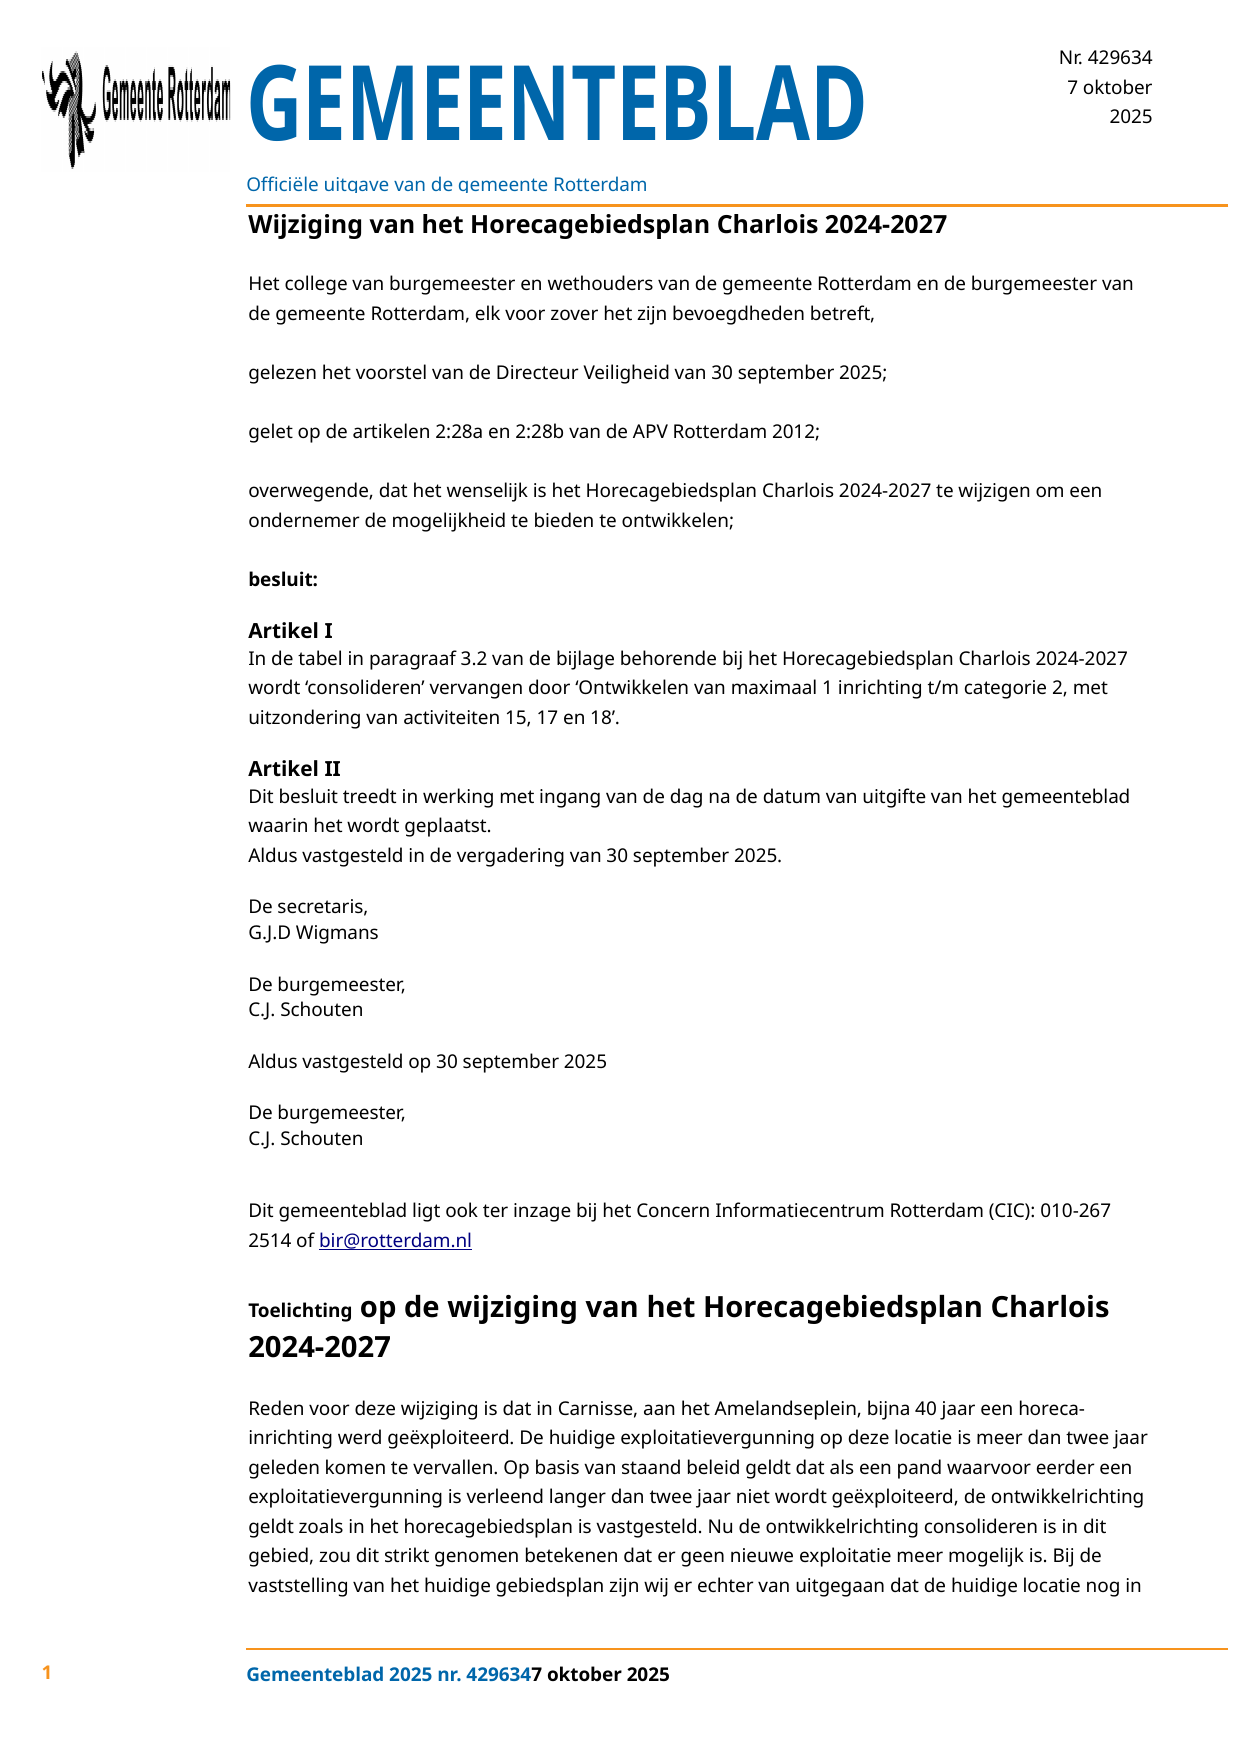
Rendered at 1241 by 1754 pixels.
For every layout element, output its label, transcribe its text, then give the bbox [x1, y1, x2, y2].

text De secretaris, [248, 894, 1152, 919]
text Dit besluit treedt in werking met ingang van de dag na de datum van uitgifte van het gemeenteblad waarin het wordt geplaatst. [248, 783, 1152, 838]
text gelet op de artikelen 2:28a en 2:28b van de APV Rotterdam 2012; [248, 418, 1152, 444]
text Dit gemeenteblad ligt ook ter inzage bij het Concern Informatiecentrum Rotterdam (CIC): 010-267 2514 of bir@rotterdam.nl [248, 1197, 1152, 1253]
text Artikel II [248, 754, 1152, 783]
text Wijziging van het Horecagebiedsplan Charlois 2024-2027 [248, 207, 1152, 241]
text Artikel I [248, 617, 1152, 645]
text Aldus vastgesteld op 30 september 2025 [248, 1048, 1152, 1074]
text Toelichting op de wijziging van het Horecagebiedsplan Charlois 2024-2027 [248, 1286, 1152, 1366]
text De burgemeester, [248, 971, 1152, 997]
text Het college van burgemeester en wethouders van de gemeente Rotterdam en de burgemeester van de gemeente Rotterdam, elk voor zover het zijn bevoegdheden betreft, [248, 270, 1152, 326]
text De burgemeester, [248, 1099, 1152, 1125]
text gelezen het voorstel van de Directeur Veiligheid van 30 september 2025; [248, 359, 1152, 385]
text G.J.D Wigmans [248, 919, 1152, 945]
text C.J. Schouten [248, 1125, 1152, 1151]
text Aldus vastgesteld in de vergadering van 30 september 2025. [248, 842, 1152, 868]
text In de tabel in paragraaf 3.2 van de bijlage behorende bij het Horecagebiedsplan Charlois 2024-2027 wordt ‘consolideren’ vervangen door ‘Ontwikkelen van maximaal 1 inrichting t/m categorie 2, met uitzondering van activiteiten 15, 17 en 18’. [248, 645, 1152, 730]
text overwegende, dat het wenselijk is het Horecagebiedsplan Charlois 2024-2027 te wijzigen om een ondernemer de mogelijkheid te bieden te ontwikkelen; [248, 477, 1152, 533]
picture [41, 47, 231, 172]
text C.J. Schouten [248, 997, 1152, 1022]
text Reden voor deze wijziging is dat in Carnisse, aan het Amelandseplein, bijna 40 jaar een horeca-inrichting werd geëxploiteerd. De huidige exploitatievergunning op deze locatie is meer dan twee jaar geleden komen te vervallen. Op basis van staand beleid geldt dat als een pand waarvoor eerder een exploitatievergunning is verleend langer dan twee jaar niet wordt geëxploiteerd, de ontwikkelrichting geldt zoals in het horecagebiedsplan is vastgesteld. Nu de ontwikkelrichting consolideren is in dit gebied, zou dit strikt genomen betekenen dat er geen nieuwe exploitatie meer mogelijk is. Bij de vaststelling van het huidige gebiedsplan zijn wij er echter van uitgegaan dat de huidige locatie nog in [248, 1395, 1152, 1598]
text besluit: [248, 566, 1152, 592]
